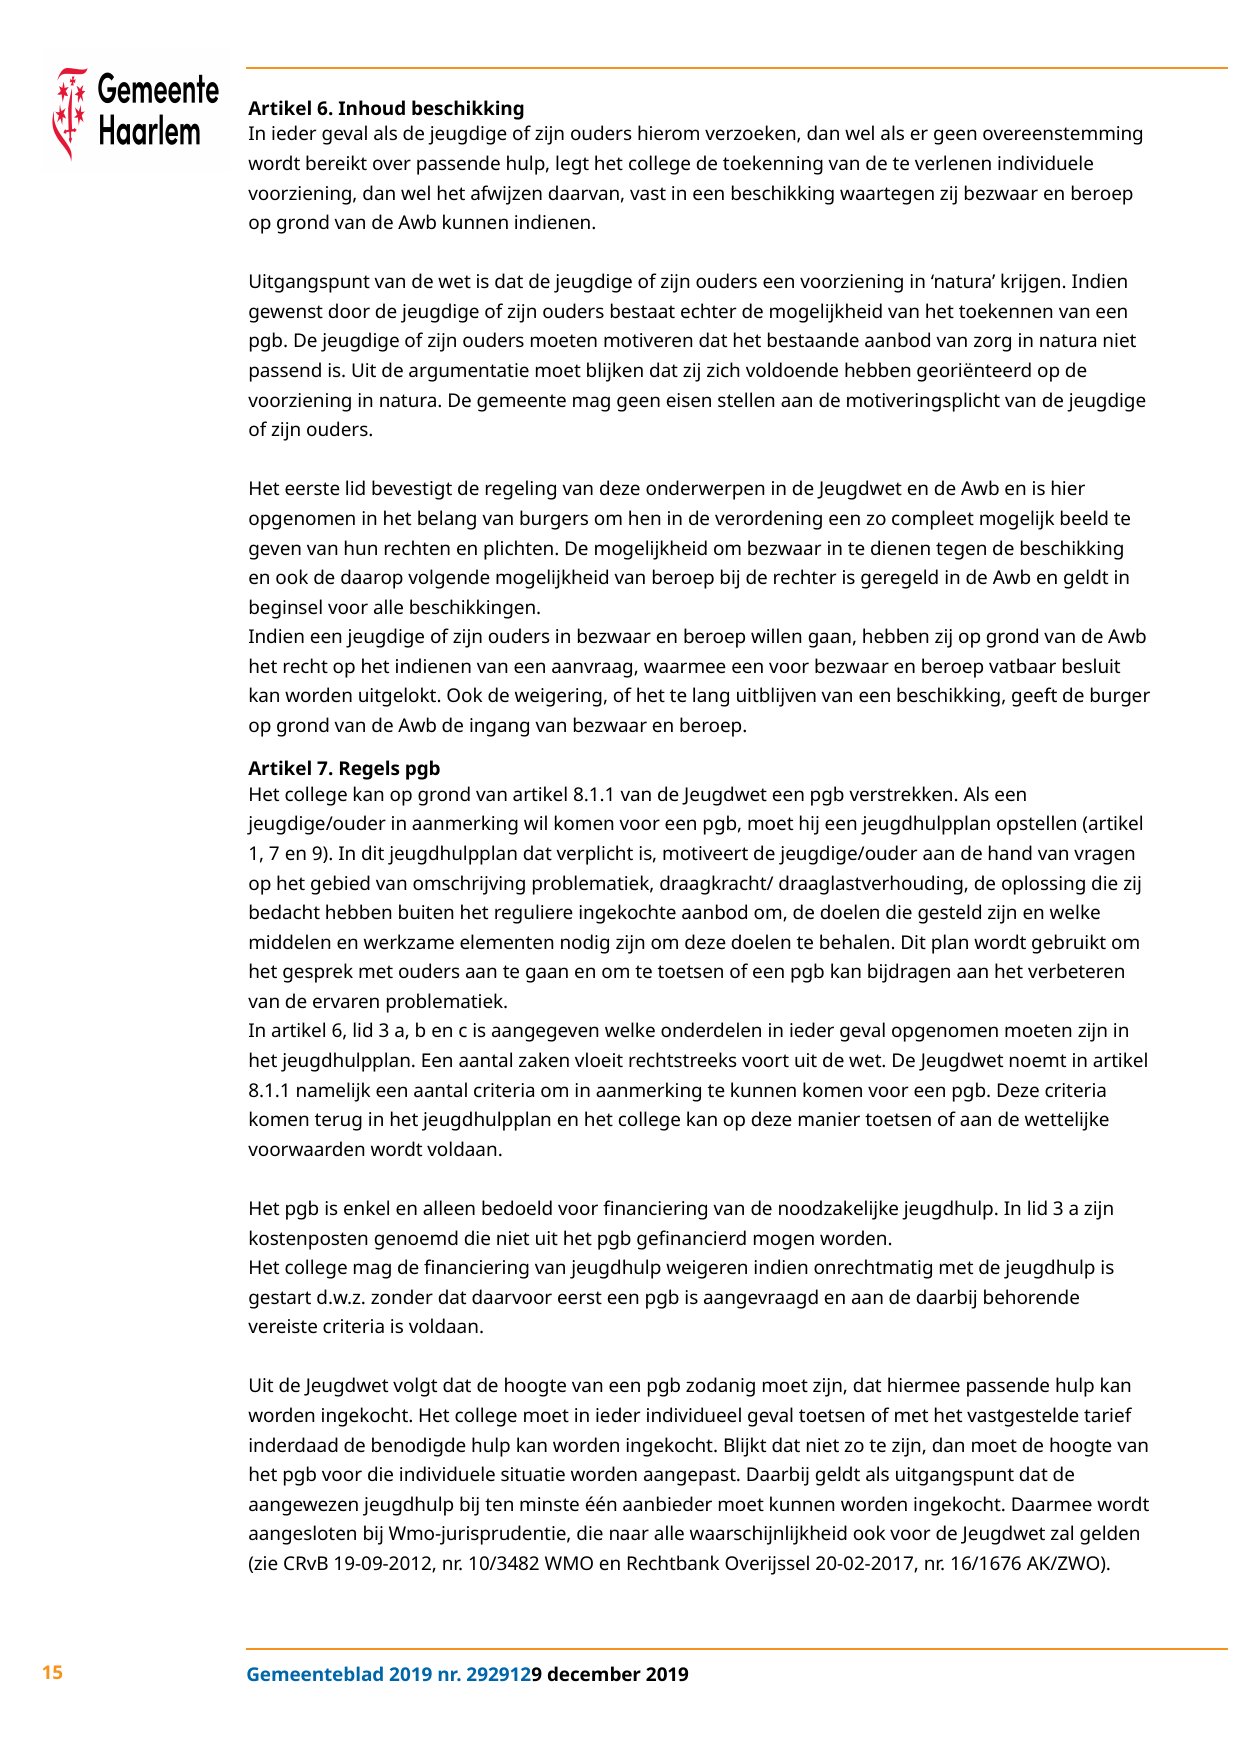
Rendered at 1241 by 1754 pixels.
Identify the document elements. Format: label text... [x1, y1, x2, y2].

text In artikel 6, lid 3 a, b en c is aangegeven welke onderdelen in ieder geval opgenomen moeten zijn in het jeugdhulpplan. Een aantal zaken vloeit rechtstreeks voort uit de wet. De Jeugdwet noemt in artikel 8.1.1 namelijk een aantal criteria om in aanmerking te kunnen komen voor een pgb. Deze criteria komen terug in het jeugdhulpplan en het college kan op deze manier toetsen of aan de wettelijke voorwaarden wordt voldaan. [248, 1018, 1152, 1162]
picture [41, 47, 231, 172]
text Artikel 7. Regels pgb [248, 755, 1152, 781]
text In ieder geval als de jeugdige of zijn ouders hierom verzoeken, dan wel als er geen overeenstemming wordt bereikt over passende hulp, legt het college de toekenning van de te verlenen individuele voorziening, dan wel het afwijzen daarvan, vast in een beschikking waartegen zij bezwaar en beroep op grond van de Awb kunnen indienen. [248, 121, 1152, 235]
text Het college mag de financiering van jeugdhulp weigeren indien onrechtmatig met de jeugdhulp is gestart d.w.z. zonder dat daarvoor eerst een pgb is aangevraagd en aan de daarbij behorende vereiste criteria is voldaan. [248, 1254, 1152, 1339]
text Het pgb is enkel en alleen bedoeld voor financiering van de noodzakelijke jeugdhulp. In lid 3 a zijn kostenposten genoemd die niet uit het pgb gefinancierd mogen worden. [248, 1195, 1152, 1251]
text Uit de Jeugdwet volgt dat de hoogte van een pgb zodanig moet zijn, dat hiermee passende hulp kan worden ingekocht. Het college moet in ieder individueel geval toetsen of met het vastgestelde tarief inderdaad de benodigde hulp kan worden ingekocht. Blijkt dat niet zo te zijn, dan moet de hoogte van het pgb voor die individuele situatie worden aangepast. Daarbij geldt als uitgangspunt dat de aangewezen jeugdhulp bij ten minste één aanbieder moet kunnen worden ingekocht. Daarmee wordt aangesloten bij Wmo-jurisprudentie, die naar alle waarschijnlijkheid ook voor de Jeugdwet zal gelden (zie CRvB 19-09-2012, nr. 10/3482 WMO en Rechtbank Overijssel 20-02-2017, nr. 16/1676 AK/ZWO). [248, 1373, 1152, 1576]
text Artikel 6. Inhoud beschikking [248, 95, 1152, 121]
text Het college kan op grond van artikel 8.1.1 van de Jeugdwet een pgb verstrekken. Als een jeugdige/ouder in aanmerking wil komen voor een pgb, moet hij een jeugdhulpplan opstellen (artikel 1, 7 en 9). In dit jeugdhulpplan dat verplicht is, motiveert de jeugdige/ouder aan de hand van vragen op het gebied van omschrijving problematiek, draagkracht/ draaglastverhouding, de oplossing die zij bedacht hebben buiten het reguliere ingekochte aanbod om, de doelen die gesteld zijn en welke middelen en werkzame elementen nodig zijn om deze doelen te behalen. Dit plan wordt gebruikt om het gesprek met ouders aan te gaan en om te toetsen of een pgb kan bijdragen aan het verbeteren van de ervaren problematiek. [248, 781, 1152, 1014]
text Het eerste lid bevestigt de regeling van deze onderwerpen in de Jeugdwet en de Awb en is hier opgenomen in het belang van burgers om hen in de verordening een zo compleet mogelijk beeld te geven van hun rechten en plichten. De mogelijkheid om bezwaar in te dienen tegen de beschikking en ook de daarop volgende mogelijkheid van beroep bij de rechter is geregeld in de Awb en geldt in beginsel voor alle beschikkingen. [248, 476, 1152, 619]
text Indien een jeugdige of zijn ouders in bezwaar en beroep willen gaan, hebben zij op grond van de Awb het recht op het indienen van een aanvraag, waarmee een voor bezwaar en beroep vatbaar besluit kan worden uitgelokt. Ook de weigering, of het te lang uitblijven van een beschikking, geeft de burger op grond van de Awb de ingang van bezwaar en beroep. [248, 623, 1152, 738]
text Uitgangspunt van de wet is dat de jeugdige of zijn ouders een voorziening in ‘natura’ krijgen. Indien gewenst door de jeugdige of zijn ouders bestaat echter de mogelijkheid van het toekennen van een pgb. De jeugdige of zijn ouders moeten motiveren dat het bestaande aanbod van zorg in natura niet passend is. Uit de argumentatie moet blijken dat zij zich voldoende hebben georiënteerd op de voorziening in natura. De gemeente mag geen eisen stellen aan de motiveringsplicht van de jeugdige of zijn ouders. [248, 268, 1152, 442]
